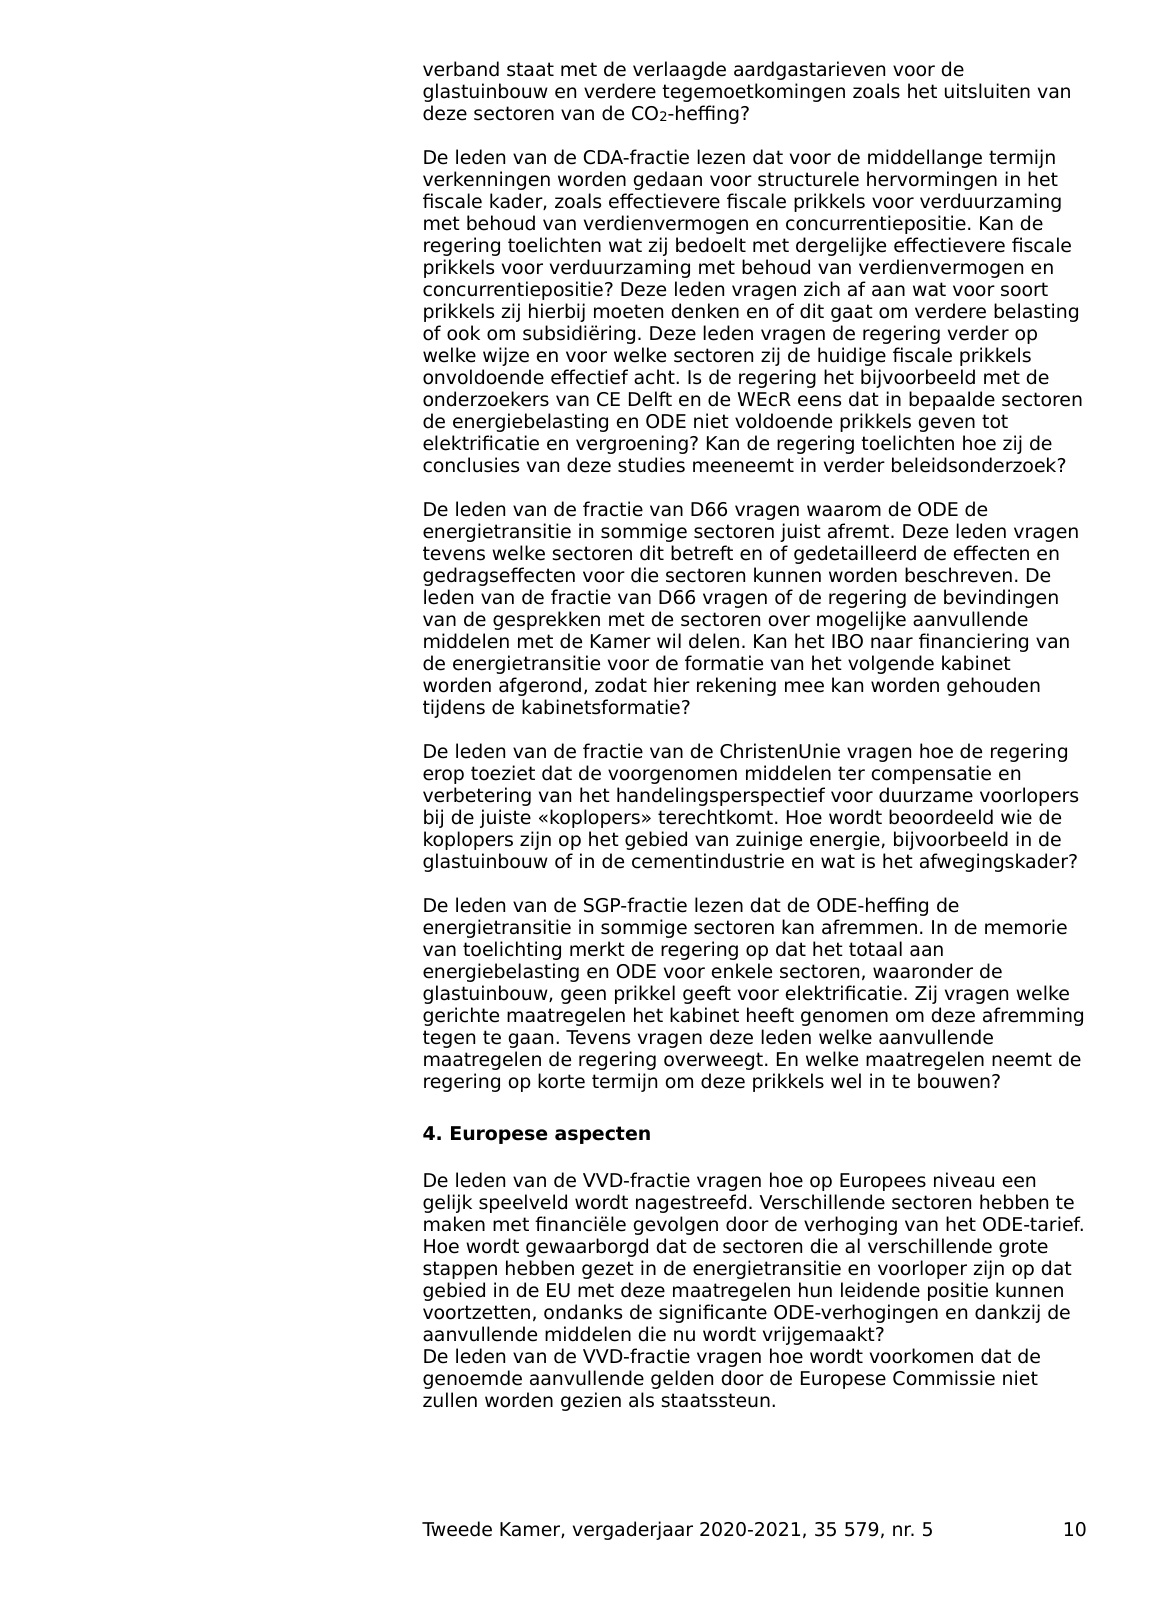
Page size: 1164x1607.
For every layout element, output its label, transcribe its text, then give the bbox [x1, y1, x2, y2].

text De leden van de CDA-fractie lezen dat voor de middellange termijn verkenningen worden gedaan voor structurele hervormingen in het fiscale kader, zoals effectievere fiscale prikkels voor verduurzaming met behoud van verdienvermogen en concurrentiepositie. Kan de regering toelichten wat zij bedoelt met dergelijke effectievere fiscale prikkels voor verduurzaming met behoud van verdienvermogen en concurrentiepositie? Deze leden vragen zich af aan wat voor soort prikkels zij hierbij moeten denken en of dit gaat om verdere belasting of ook om subsidiëring. Deze leden vragen de regering verder op welke wijze en voor welke sectoren zij de huidige fiscale prikkels onvoldoende effectief acht. Is de regering het bijvoorbeeld met de onderzoekers van CE Delft en de WEcR eens dat in bepaalde sectoren de energiebelasting en ODE niet voldoende prikkels geven tot elektrificatie en vergroening? Kan de regering toelichten hoe zij de conclusies van deze studies meeneemt in verder beleidsonderzoek? [422, 147, 1087, 477]
text De leden van de fractie van D66 vragen waarom de ODE de energietransitie in sommige sectoren juist afremt. Deze leden vragen tevens welke sectoren dit betreft en of gedetailleerd de effecten en gedragseffecten voor die sectoren kunnen worden beschreven. De leden van de fractie van D66 vragen of de regering de bevindingen van de gesprekken met de sectoren over mogelijke aanvullende middelen met de Kamer wil delen. Kan het IBO naar financiering van de energietransitie voor de formatie van het volgende kabinet worden afgerond, zodat hier rekening mee kan worden gehouden tijdens de kabinetsformatie? [422, 499, 1087, 719]
subtitle 4. Europese aspecten [422, 1123, 1087, 1145]
text De leden van de SGP-fractie lezen dat de ODE-heffing de energietransitie in sommige sectoren kan afremmen. In de memorie van toelichting merkt de regering op dat het totaal aan energiebelasting en ODE voor enkele sectoren, waaronder de glastuinbouw, geen prikkel geeft voor elektrificatie. Zij vragen welke gerichte maatregelen het kabinet heeft genomen om deze afremming tegen te gaan. Tevens vragen deze leden welke aanvullende maatregelen de regering overweegt. En welke maatregelen neemt de regering op korte termijn om deze prikkels wel in te bouwen? [422, 895, 1087, 1093]
text De leden van de fractie van de ChristenUnie vragen hoe de regering erop toeziet dat de voorgenomen middelen ter compensatie en verbetering van het handelingsperspectief voor duurzame voorlopers bij de juiste «koplopers» terechtkomt. Hoe wordt beoordeeld wie de koplopers zijn op het gebied van zuinige energie, bijvoorbeeld in de glastuinbouw of in de cementindustrie en wat is het afwegingskader? [422, 741, 1087, 873]
text De leden van de VVD-fractie vragen hoe op Europees niveau een gelijk speelveld wordt nagestreefd. Verschillende sectoren hebben te maken met financiële gevolgen door de verhoging van het ODE-tarief. Hoe wordt gewaarborgd dat de sectoren die al verschillende grote stappen hebben gezet in de energietransitie en voorloper zijn op dat gebied in de EU met deze maatregelen hun leidende positie kunnen voortzetten, ondanks de significante ODE-verhogingen en dankzij de aanvullende middelen die nu wordt vrijgemaakt? [422, 1170, 1087, 1346]
text verband staat met de verlaagde aardgastarieven voor de glastuinbouw en verdere tegemoetkomingen zoals het uitsluiten van deze sectoren van de CO2-heffing? [422, 59, 1087, 125]
text De leden van de VVD-fractie vragen hoe wordt voorkomen dat de genoemde aanvullende gelden door de Europese Commissie niet zullen worden gezien als staatssteun. [422, 1346, 1087, 1412]
